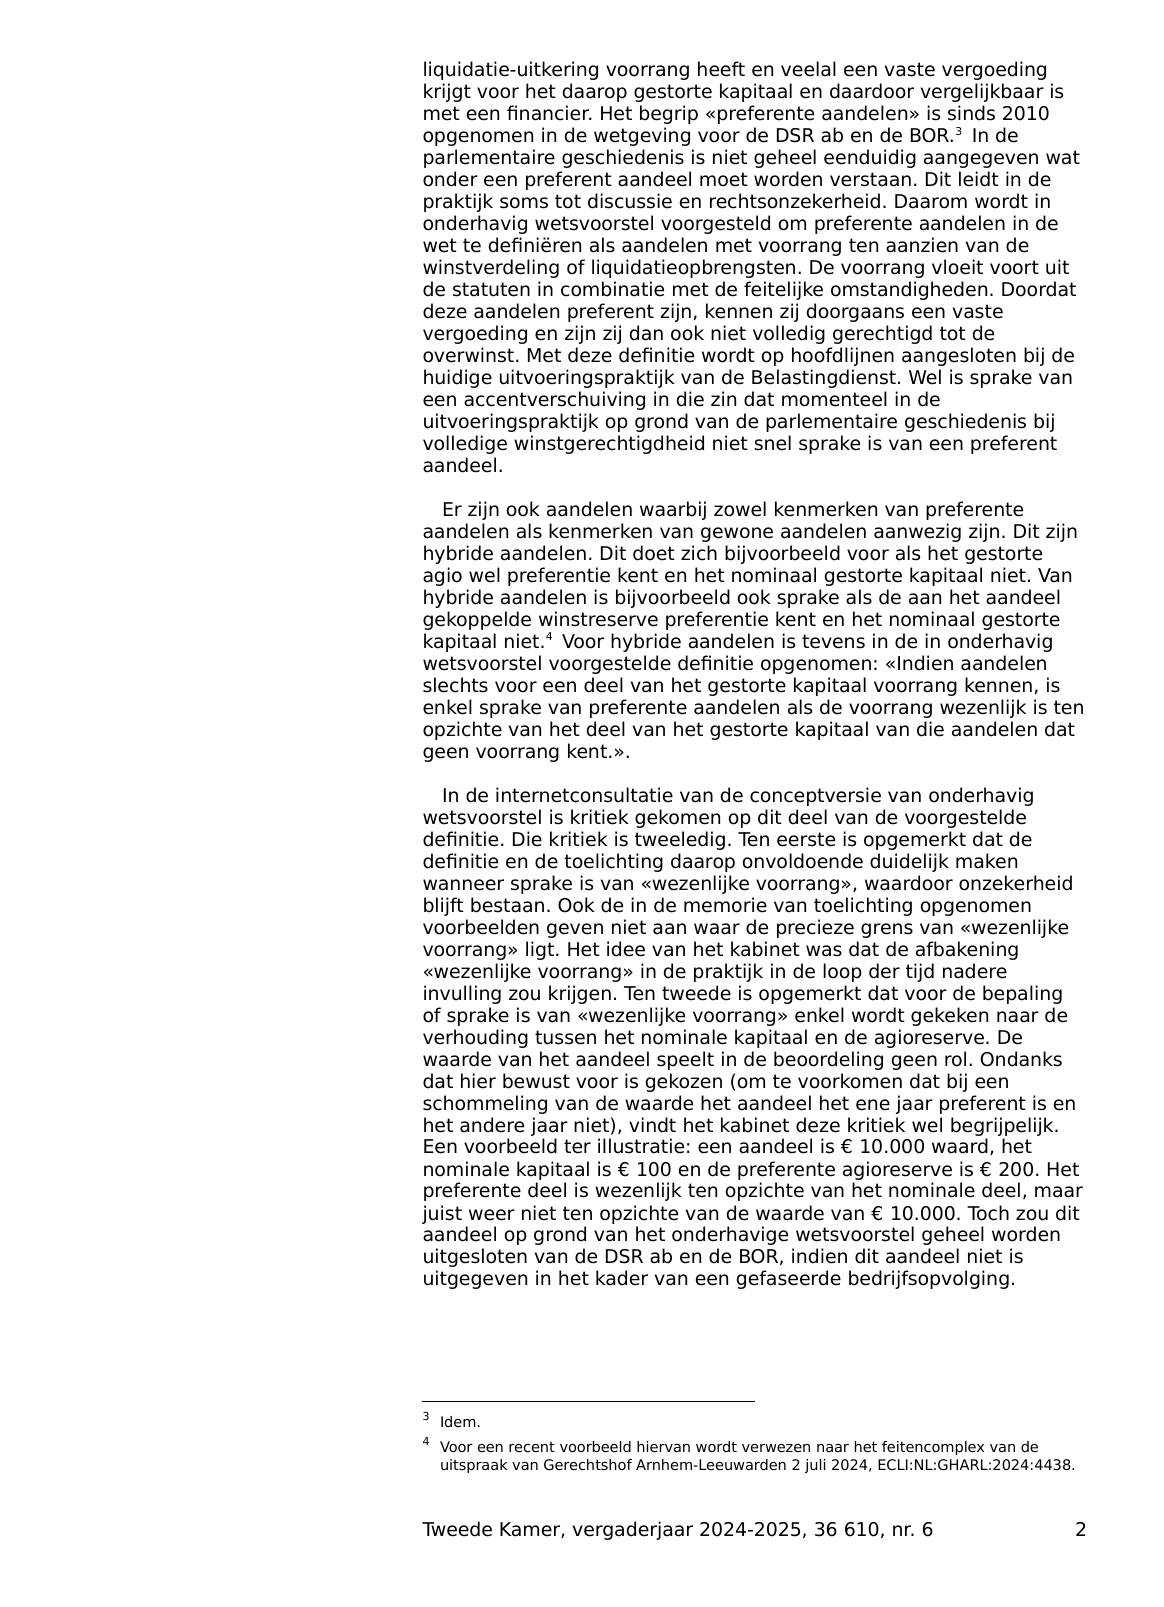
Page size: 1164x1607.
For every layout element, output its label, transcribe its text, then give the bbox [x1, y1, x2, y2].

text Idem. [422, 1410, 1087, 1432]
text In de internetconsultatie van de conceptversie van onderhavig wetsvoorstel is kritiek gekomen op dit deel van de voorgestelde definitie. Die kritiek is tweeledig. Ten eerste is opgemerkt dat de definitie en de toelichting daarop onvoldoende duidelijk maken wanneer sprake is van «wezenlijke voorrang», waardoor onzekerheid blijft bestaan. Ook de in de memorie van toelichting opgenomen voorbeelden geven niet aan waar de precieze grens van «wezenlijke voorrang» ligt. Het idee van het kabinet was dat de afbakening «wezenlijke voorrang» in de praktijk in de loop der tijd nadere invulling zou krijgen. Ten tweede is opgemerkt dat voor de bepaling of sprake is van «wezenlijke voorrang» enkel wordt gekeken naar de verhouding tussen het nominale kapitaal en de agioreserve. De waarde van het aandeel speelt in de beoordeling geen rol. Ondanks dat hier bewust voor is gekozen (om te voorkomen dat bij een schommeling van de waarde het aandeel het ene jaar preferent is en het andere jaar niet), vindt het kabinet deze kritiek wel begrijpelijk. Een voorbeeld ter illustratie: een aandeel is € 10.000 waard, het nominale kapitaal is € 100 en de preferente agioreserve is € 200. Het preferente deel is wezenlijk ten opzichte van het nominale deel, maar juist weer niet ten opzichte van de waarde van € 10.000. Toch zou dit aandeel op grond van het onderhavige wetsvoorstel geheel worden uitgesloten van de DSR ab en de BOR, indien dit aandeel niet is uitgegeven in het kader van een gefaseerde bedrijfsopvolging. [422, 785, 1087, 1290]
text liquidatie-uitkering voorrang heeft en veelal een vaste vergoeding krijgt voor het daarop gestorte kapitaal en daardoor vergelijkbaar is met een financier. Het begrip «preferente aandelen» is sinds 2010 opgenomen in de wetgeving voor de DSR ab en de BOR. In de parlementaire geschiedenis is niet geheel eenduidig aangegeven wat onder een preferent aandeel moet worden verstaan. Dit leidt in de praktijk soms tot discussie en rechtsonzekerheid. Daarom wordt in onderhavig wetsvoorstel voorgesteld om preferente aandelen in de wet te definiëren als aandelen met voorrang ten aanzien van de winstverdeling of liquidatieopbrengsten. De voorrang vloeit voort uit de statuten in combinatie met de feitelijke omstandigheden. Doordat deze aandelen preferent zijn, kennen zij doorgaans een vaste vergoeding en zijn zij dan ook niet volledig gerechtigd tot de overwinst. Met deze definitie wordt op hoofdlijnen aangesloten bij de huidige uitvoeringspraktijk van de Belastingdienst. Wel is sprake van een accentverschuiving in die zin dat momenteel in de uitvoeringspraktijk op grond van de parlementaire geschiedenis bij volledige winstgerechtigdheid niet snel sprake is van een preferent aandeel. [422, 59, 1087, 477]
text Er zijn ook aandelen waarbij zowel kenmerken van preferente aandelen als kenmerken van gewone aandelen aanwezig zijn. Dit zijn hybride aandelen. Dit doet zich bijvoorbeeld voor als het gestorte agio wel preferentie kent en het nominaal gestorte kapitaal niet. Van hybride aandelen is bijvoorbeeld ook sprake als de aan het aandeel gekoppelde winstreserve preferentie kent en het nominaal gestorte kapitaal niet. Voor hybride aandelen is tevens in de in onderhavig wetsvoorstel voorgestelde definitie opgenomen: «Indien aandelen slechts voor een deel van het gestorte kapitaal voorrang kennen, is enkel sprake van preferente aandelen als de voorrang wezenlijk is ten opzichte van het deel van het gestorte kapitaal van die aandelen dat geen voorrang kent.». [422, 499, 1087, 763]
text Voor een recent voorbeeld hiervan wordt verwezen naar het feitencomplex van de uitspraak van Gerechtshof Arnhem-Leeuwarden 2 juli 2024, ECLI:NL:GHARL:2024:4438. [422, 1435, 1087, 1474]
